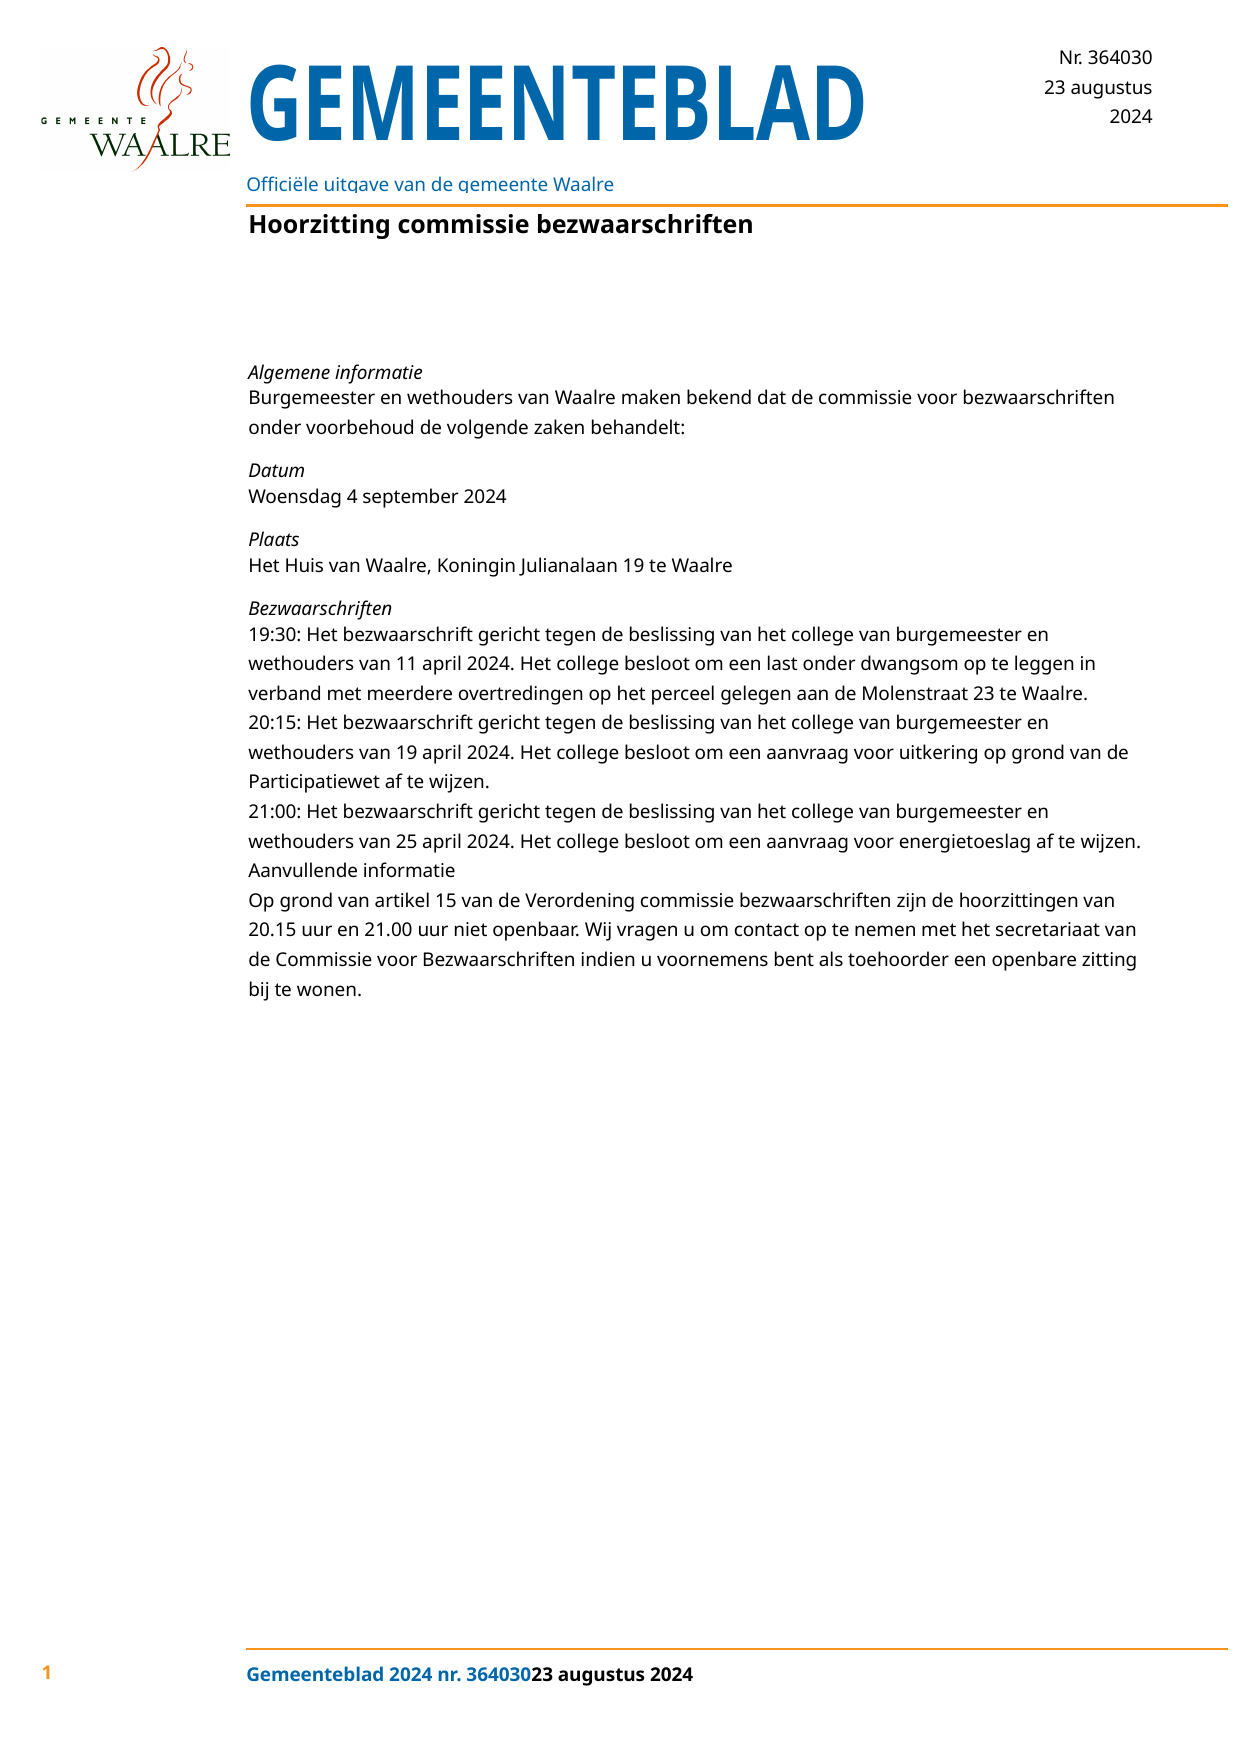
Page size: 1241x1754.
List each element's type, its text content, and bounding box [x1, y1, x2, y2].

text Aanvullende informatie [248, 857, 1152, 883]
text Plaats [248, 526, 1152, 552]
text Het Huis van Waalre, Koningin Julianalaan 19 te Waalre [248, 552, 1152, 578]
text Burgemeester en wethouders van Waalre maken bekend dat de commissie voor bezwaarschriften onder voorbehoud de volgende zaken behandelt: [248, 384, 1152, 440]
text Op grond van artikel 15 van de Verordening commissie bezwaarschriften zijn de hoorzittingen van 20.15 uur en 21.00 uur niet openbaar. Wij vragen u om contact op te nemen met het secretariaat van de Commissie voor Bezwaarschriften indien u voornemens bent als toehoorder een openbare zitting bij te wonen. [248, 887, 1152, 1001]
text 19:30: Het bezwaarschrift gericht tegen de beslissing van het college van burgemeester en wethouders van 11 april 2024. Het college besloot om een last onder dwangsom op te leggen in verband met meerdere overtredingen op het perceel gelegen aan de Molenstraat 23 te Waalre. [248, 621, 1152, 706]
text 21:00: Het bezwaarschrift gericht tegen de beslissing van het college van burgemeester en wethouders van 25 april 2024. Het college besloot om een aanvraag voor energietoeslag af te wijzen. [248, 798, 1152, 853]
picture [41, 47, 231, 172]
text Bezwaarschriften [248, 595, 1152, 621]
text 20:15: Het bezwaarschrift gericht tegen de beslissing van het college van burgemeester en wethouders van 19 april 2024. Het college besloot om een aanvraag voor uitkering op grond van de Participatiewet af te wijzen. [248, 709, 1152, 794]
text Algemene informatie [248, 359, 1152, 384]
text Woensdag 4 september 2024 [248, 483, 1152, 509]
text Datum [248, 457, 1152, 483]
text Hoorzitting commissie bezwaarschriften [248, 207, 1152, 241]
